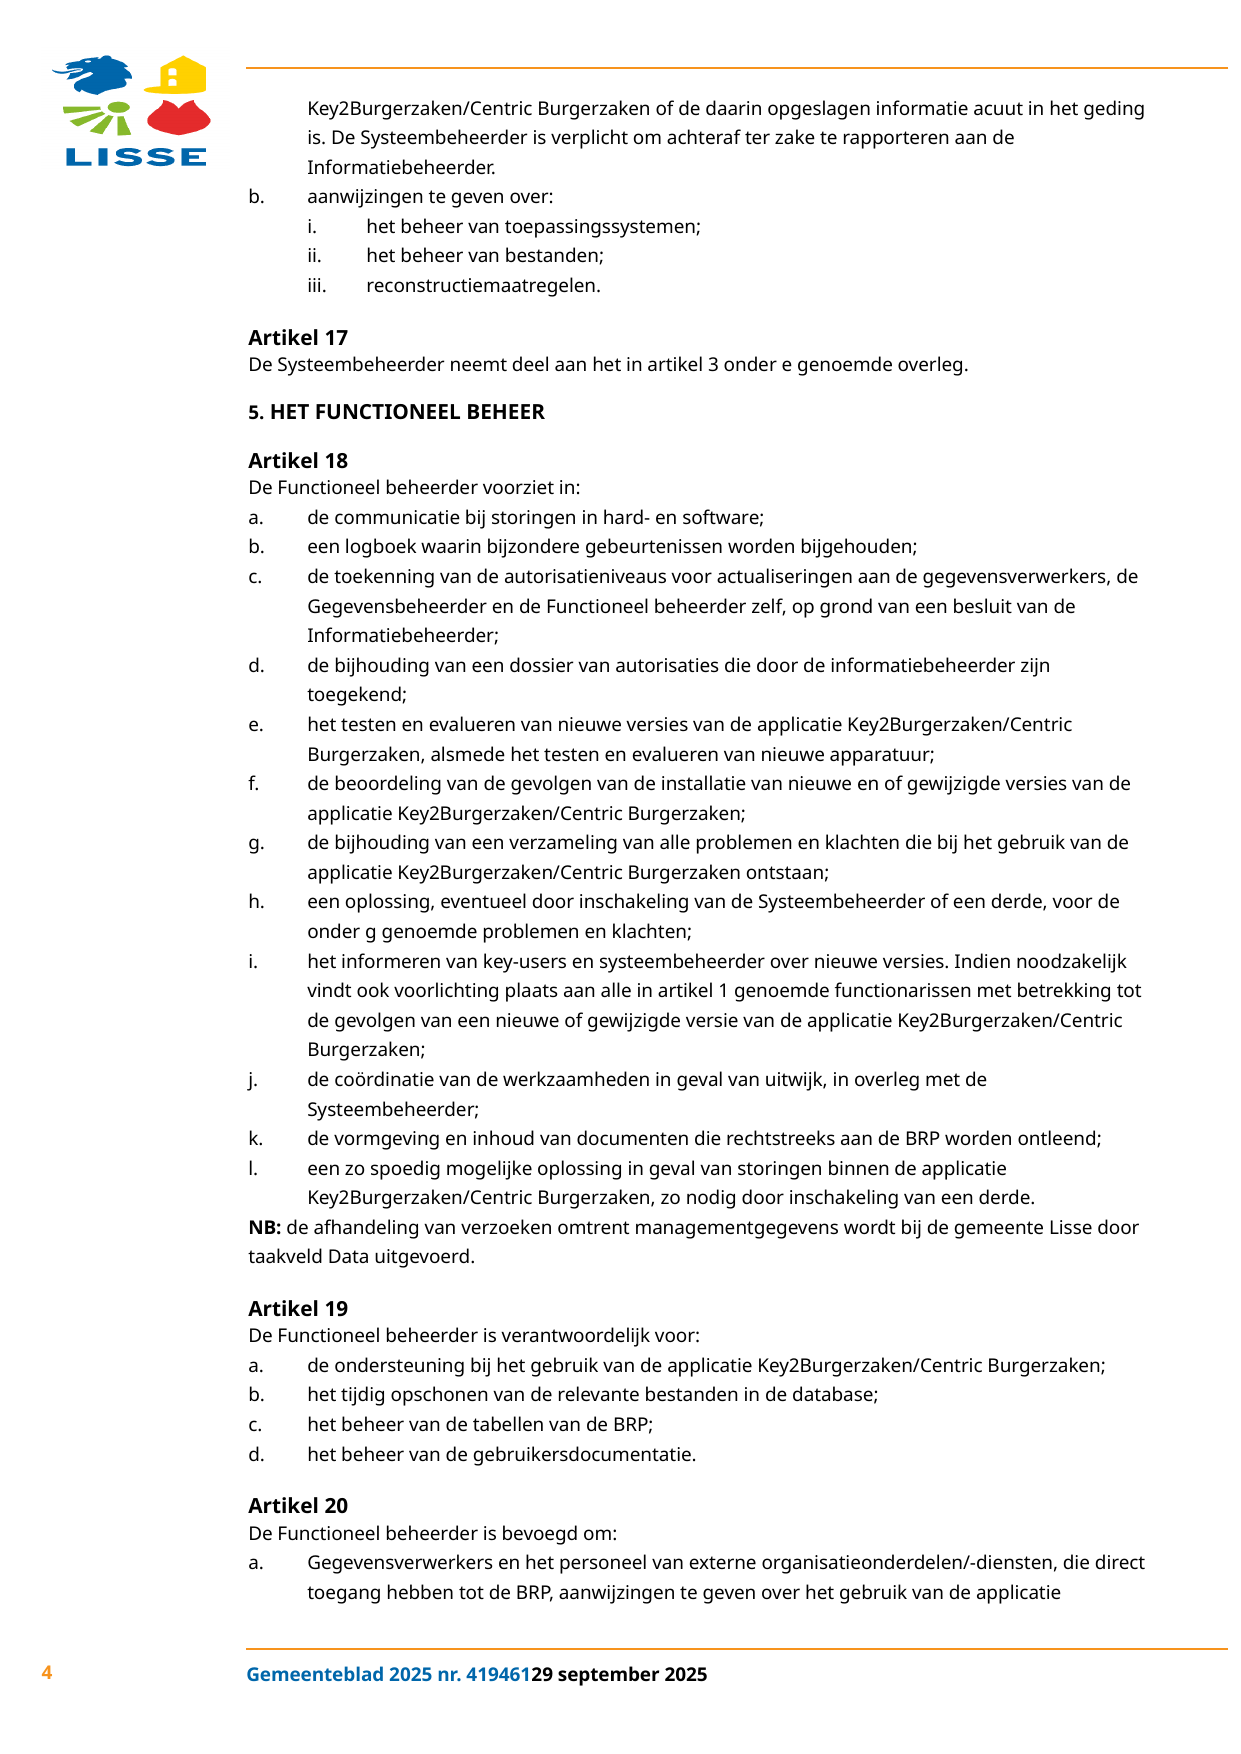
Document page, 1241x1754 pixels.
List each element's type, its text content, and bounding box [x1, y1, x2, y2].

list het beheer van toepassingssystemen; [307, 213, 1152, 239]
list de ondersteuning bij het gebruik van de applicatie Key2Burgerzaken/Centric Burgerzaken; [248, 1352, 1152, 1378]
text NB: de afhandeling van verzoeken omtrent managementgegevens wordt bij de gemeente Lisse door taakveld Data uitgevoerd. [248, 1214, 1152, 1269]
list Gegevensverwerkers en het personeel van externe organisatieonderdelen/-diensten, die direct toegang hebben tot de BRP, aanwijzingen te geven over het gebruik van de applicatie [248, 1549, 1152, 1604]
list de beoordeling van de gevolgen van de installatie van nieuwe en of gewijzigde versies van de applicatie Key2Burgerzaken/Centric Burgerzaken; [248, 770, 1152, 826]
list een zo spoedig mogelijke oplossing in geval van storingen binnen de applicatie Key2Burgerzaken/Centric Burgerzaken, zo nodig door inschakeling van een derde. [248, 1155, 1152, 1210]
text Artikel 18 [248, 446, 1152, 474]
list de bijhouding van een dossier van autorisaties die door de informatiebeheerder zijn toegekend; [248, 652, 1152, 707]
text Artikel 17 [248, 323, 1152, 351]
text De Systeembeheerder neemt deel aan het in artikel 3 onder e genoemde overleg. [248, 351, 1152, 377]
list het testen en evalueren van nieuwe versies van de applicatie Key2Burgerzaken/Centric Burgerzaken, alsmede het testen en evalueren van nieuwe apparatuur; [248, 711, 1152, 766]
list reconstructiemaatregelen. [307, 272, 1152, 298]
text Artikel 20 [248, 1491, 1152, 1520]
list een oplossing, eventueel door inschakeling van de Systeembeheerder of een derde, voor de onder g genoemde problemen en klachten; [248, 889, 1152, 944]
list het informeren van key-users en systeembeheerder over nieuwe versies. Indien noodzakelijk vindt ook voorlichting plaats aan alle in artikel 1 genoemde functionarissen met betrekking tot de gevolgen van een nieuwe of gewijzigde versie van de applicatie Key2Burgerzaken/Centric Burgerzaken; [248, 948, 1152, 1062]
list Key2Burgerzaken/Centric Burgerzaken of de daarin opgeslagen informatie acuut in het geding is. De Systeembeheerder is verplicht om achteraf ter zake te rapporteren aan de Informatiebeheerder. [248, 95, 1152, 180]
list het beheer van de gebruikersdocumentatie. [248, 1441, 1152, 1467]
text Artikel 19 [248, 1294, 1152, 1322]
list de coördinatie van de werkzaamheden in geval van uitwijk, in overleg met de Systeembeheerder; [248, 1066, 1152, 1121]
list de communicatie bij storingen in hard- en software; [248, 504, 1152, 530]
text De Functioneel beheerder is verantwoordelijk voor: [248, 1322, 1152, 1348]
list aanwijzingen te geven over: [248, 183, 1152, 209]
list de vormgeving en inhoud van documenten die rechtstreeks aan de BRP worden ontleend; [248, 1125, 1152, 1151]
list een logboek waarin bijzondere gebeurtenissen worden bijgehouden; [248, 534, 1152, 559]
list het beheer van bestanden; [307, 243, 1152, 268]
list de toekenning van de autorisatieniveaus voor actualiseringen aan de gegevensverwerkers, de Gegevensbeheerder en de Functioneel beheerder zelf, op grond van een besluit van de Informatiebeheerder; [248, 563, 1152, 648]
picture [41, 47, 231, 172]
text De Functioneel beheerder is bevoegd om: [248, 1520, 1152, 1545]
text 5. HET FUNCTIONEEL BEHEER [248, 397, 1152, 425]
list het tijdig opschonen van de relevante bestanden in de database; [248, 1382, 1152, 1407]
list het beheer van de tabellen van de BRP; [248, 1411, 1152, 1437]
text De Functioneel beheerder voorziet in: [248, 474, 1152, 500]
list de bijhouding van een verzameling van alle problemen en klachten die bij het gebruik van de applicatie Key2Burgerzaken/Centric Burgerzaken ontstaan; [248, 829, 1152, 885]
